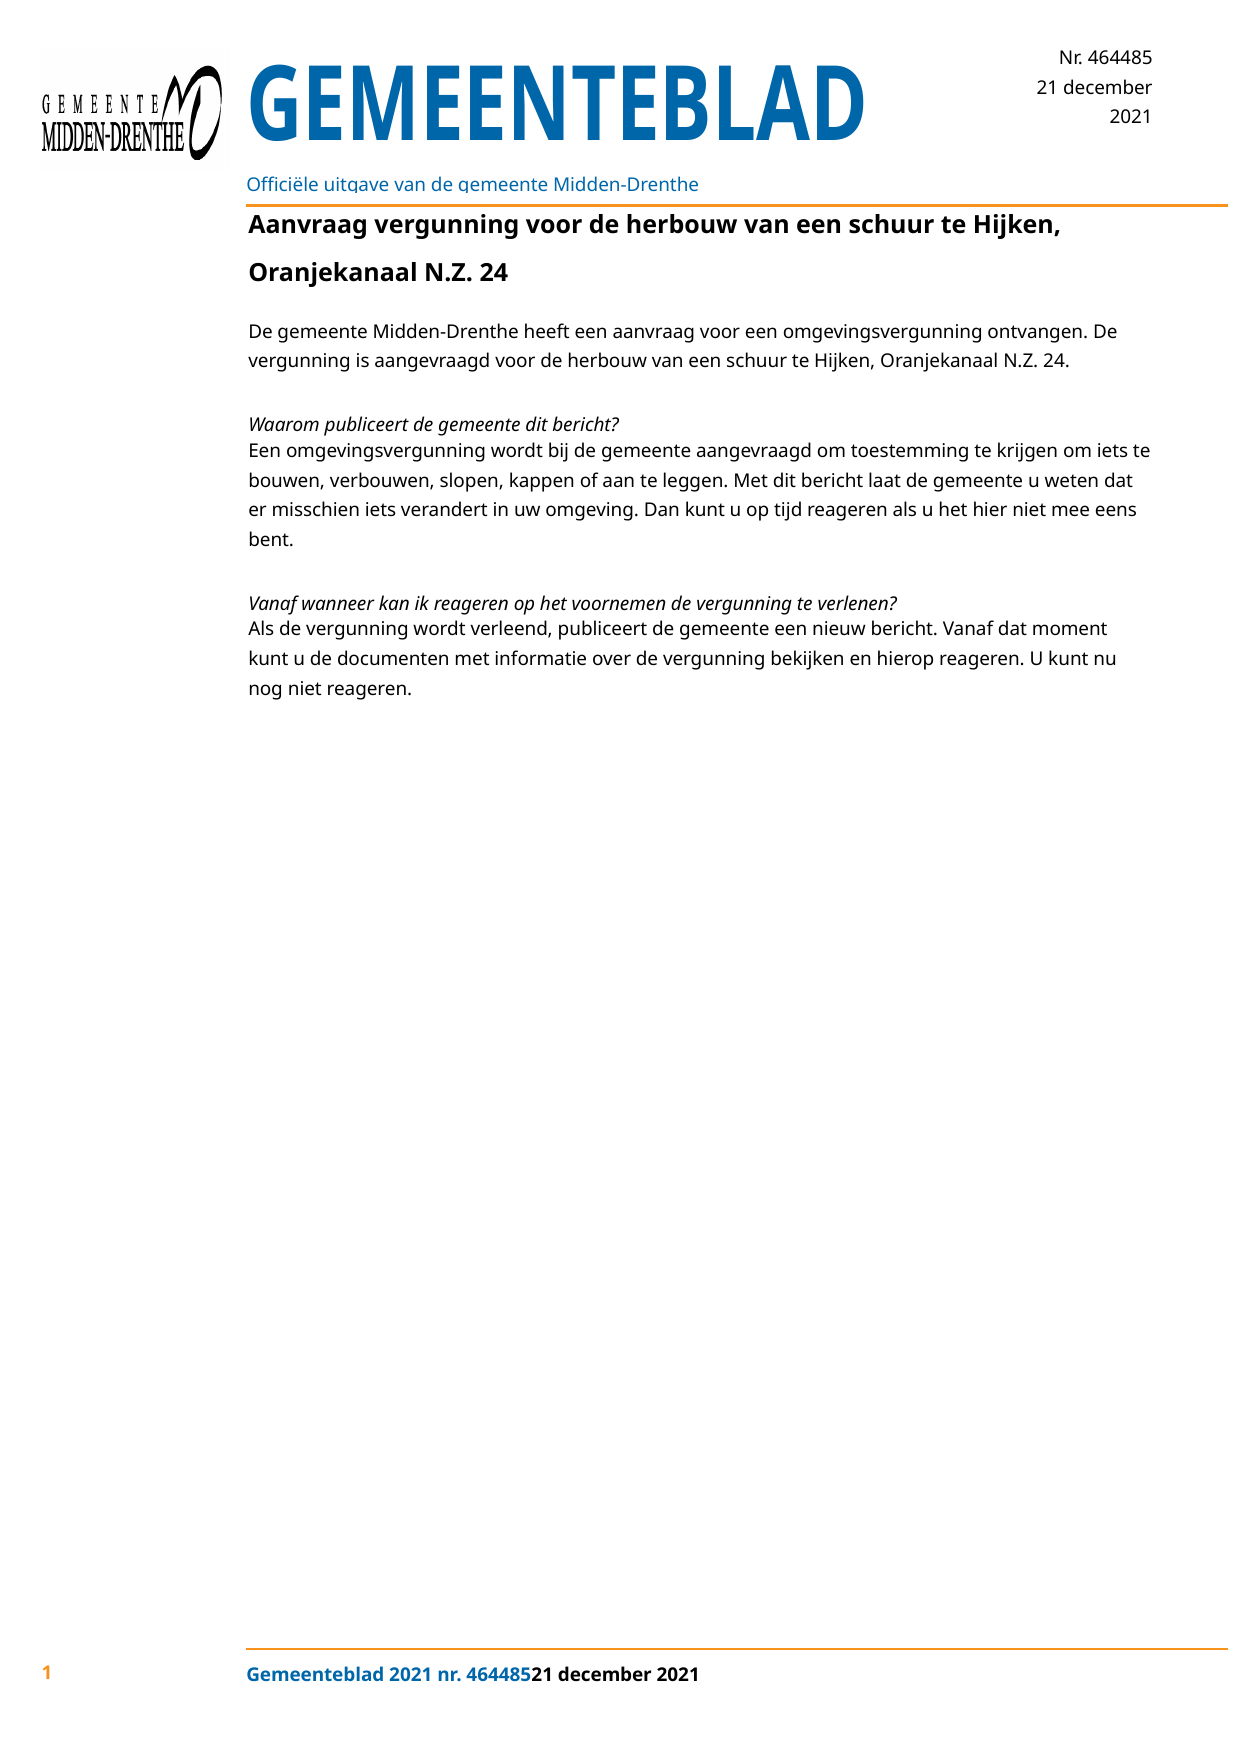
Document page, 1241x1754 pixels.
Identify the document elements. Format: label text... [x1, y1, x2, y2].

text Vanaf wanneer kan ik reageren op het voornemen de vergunning te verlenen? [248, 590, 1152, 616]
picture [41, 47, 231, 172]
text Een omgevingsvergunning wordt bij de gemeente aangevraagd om toestemming te krijgen om iets te bouwen, verbouwen, slopen, kappen of aan te leggen. Met dit bericht laat de gemeente u weten dat er misschien iets verandert in uw omgeving. Dan kunt u op tijd reageren als u het hier niet mee eens bent. [248, 437, 1152, 552]
text Als de vergunning wordt verleend, publiceert de gemeente een nieuw bericht. Vanaf dat moment kunt u de documenten met informatie over de vergunning bekijken en hierop reageren. U kunt nu nog niet reageren. [248, 616, 1152, 701]
text Aanvraag vergunning voor de herbouw van een schuur te Hijken, Oranjekanaal N.Z. 24 [248, 207, 1152, 288]
text Waarom publiceert de gemeente dit bericht? [248, 411, 1152, 437]
text De gemeente Midden-Drenthe heeft een aanvraag voor een omgevingsvergunning ontvangen. De vergunning is aangevraagd voor de herbouw van een schuur te Hijken, Oranjekanaal N.Z. 24. [248, 318, 1152, 373]
